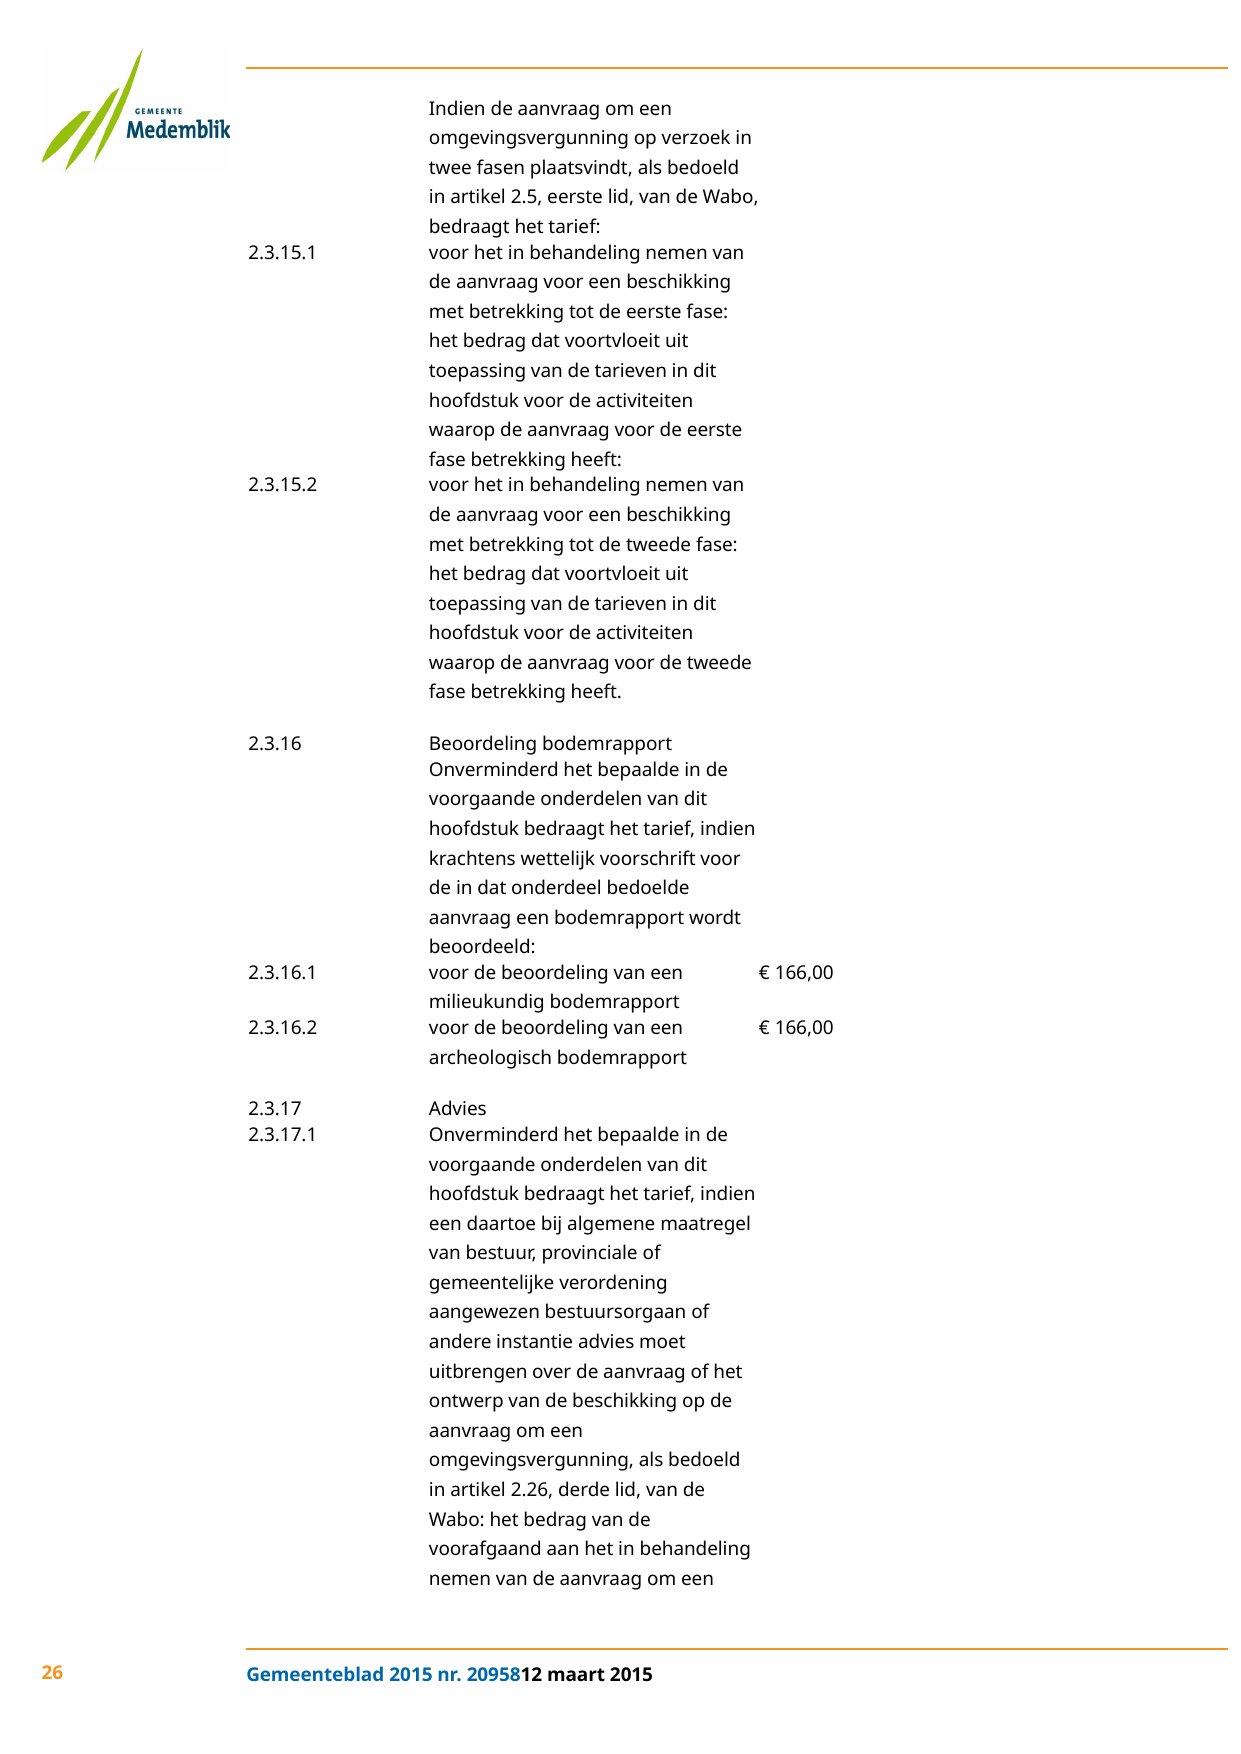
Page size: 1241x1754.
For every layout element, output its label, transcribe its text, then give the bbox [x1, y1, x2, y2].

table_cell [759, 95, 939, 239]
table_cell [429, 1070, 759, 1096]
table_cell 2.3.16.1 [248, 959, 429, 1014]
table_cell [939, 756, 1152, 959]
table_cell [248, 756, 429, 959]
table_cell [759, 1096, 939, 1121]
table_cell Beoordeling bodemrapport [429, 730, 759, 756]
table_cell voor het in behandeling nemen van de aanvraag voor een beschikking met betrekking tot de eerste fase: het bedrag dat voortvloeit uit toepassing van de tarieven in dit hoofdstuk voor de activiteiten waarop de aanvraag voor de eerste fase betrekking heeft: [429, 239, 759, 472]
picture [41, 47, 231, 172]
table_cell voor de beoordeling van een milieukundig bodemrapport [429, 959, 759, 1014]
table_cell [939, 959, 1152, 1014]
table_cell [939, 95, 1152, 239]
table_cell 2.3.16.2 [248, 1015, 429, 1070]
table_cell [248, 705, 429, 730]
table_cell 2.3.17 [248, 1096, 429, 1121]
table_cell [939, 239, 1152, 472]
table_cell € 166,00 [759, 959, 939, 1014]
table_cell [759, 1121, 939, 1591]
table_cell [939, 1096, 1152, 1121]
table_cell 2.3.17.1 [248, 1121, 429, 1591]
table_cell 2.3.15.2 [248, 472, 429, 704]
table_cell Onverminderd het bepaalde in de voorgaande onderdelen van dit hoofdstuk bedraagt het tarief, indien een daartoe bij algemene maatregel van bestuur, provinciale of gemeentelijke verordening aangewezen bestuursorgaan of andere instantie advies moet uitbrengen over de aanvraag of het ontwerp van de beschikking op de aanvraag om een omgevingsvergunning, als bedoeld in artikel 2.26, derde lid, van de Wabo: het bedrag van de voorafgaand aan het in behandeling nemen van de aanvraag om een [429, 1121, 759, 1591]
table_cell Advies [429, 1096, 759, 1121]
table_cell voor het in behandeling nemen van de aanvraag voor een beschikking met betrekking tot de tweede fase: het bedrag dat voortvloeit uit toepassing van de tarieven in dit hoofdstuk voor de activiteiten waarop de aanvraag voor de tweede fase betrekking heeft. [429, 472, 759, 704]
table_cell [939, 1015, 1152, 1070]
table_cell [759, 1070, 939, 1096]
table_cell [248, 1070, 429, 1096]
table_cell [939, 705, 1152, 730]
table_cell € 166,00 [759, 1015, 939, 1070]
table_cell 2.3.16 [248, 730, 429, 756]
table_cell Onverminderd het bepaalde in de voorgaande onderdelen van dit hoofdstuk bedraagt het tarief, indien krachtens wettelijk voorschrift voor de in dat onderdeel bedoelde aanvraag een bodemrapport wordt beoordeeld: [429, 756, 759, 959]
table_cell [759, 239, 939, 472]
table_cell [939, 1121, 1152, 1591]
table_cell Indien de aanvraag om een omgevingsvergunning op verzoek in twee fasen plaatsvindt, als bedoeld in artikel 2.5, eerste lid, van de Wabo, bedraagt het tarief: [429, 95, 759, 239]
table_cell [759, 756, 939, 959]
table_cell [759, 472, 939, 704]
table_cell 2.3.15.1 [248, 239, 429, 472]
table_cell [939, 472, 1152, 704]
table_cell voor de beoordeling van een archeologisch bodemrapport [429, 1015, 759, 1070]
table_cell [248, 95, 429, 239]
table_cell [759, 730, 939, 756]
table_cell [939, 1070, 1152, 1096]
table_cell [759, 705, 939, 730]
table_cell [429, 705, 759, 730]
table_cell [939, 730, 1152, 756]
